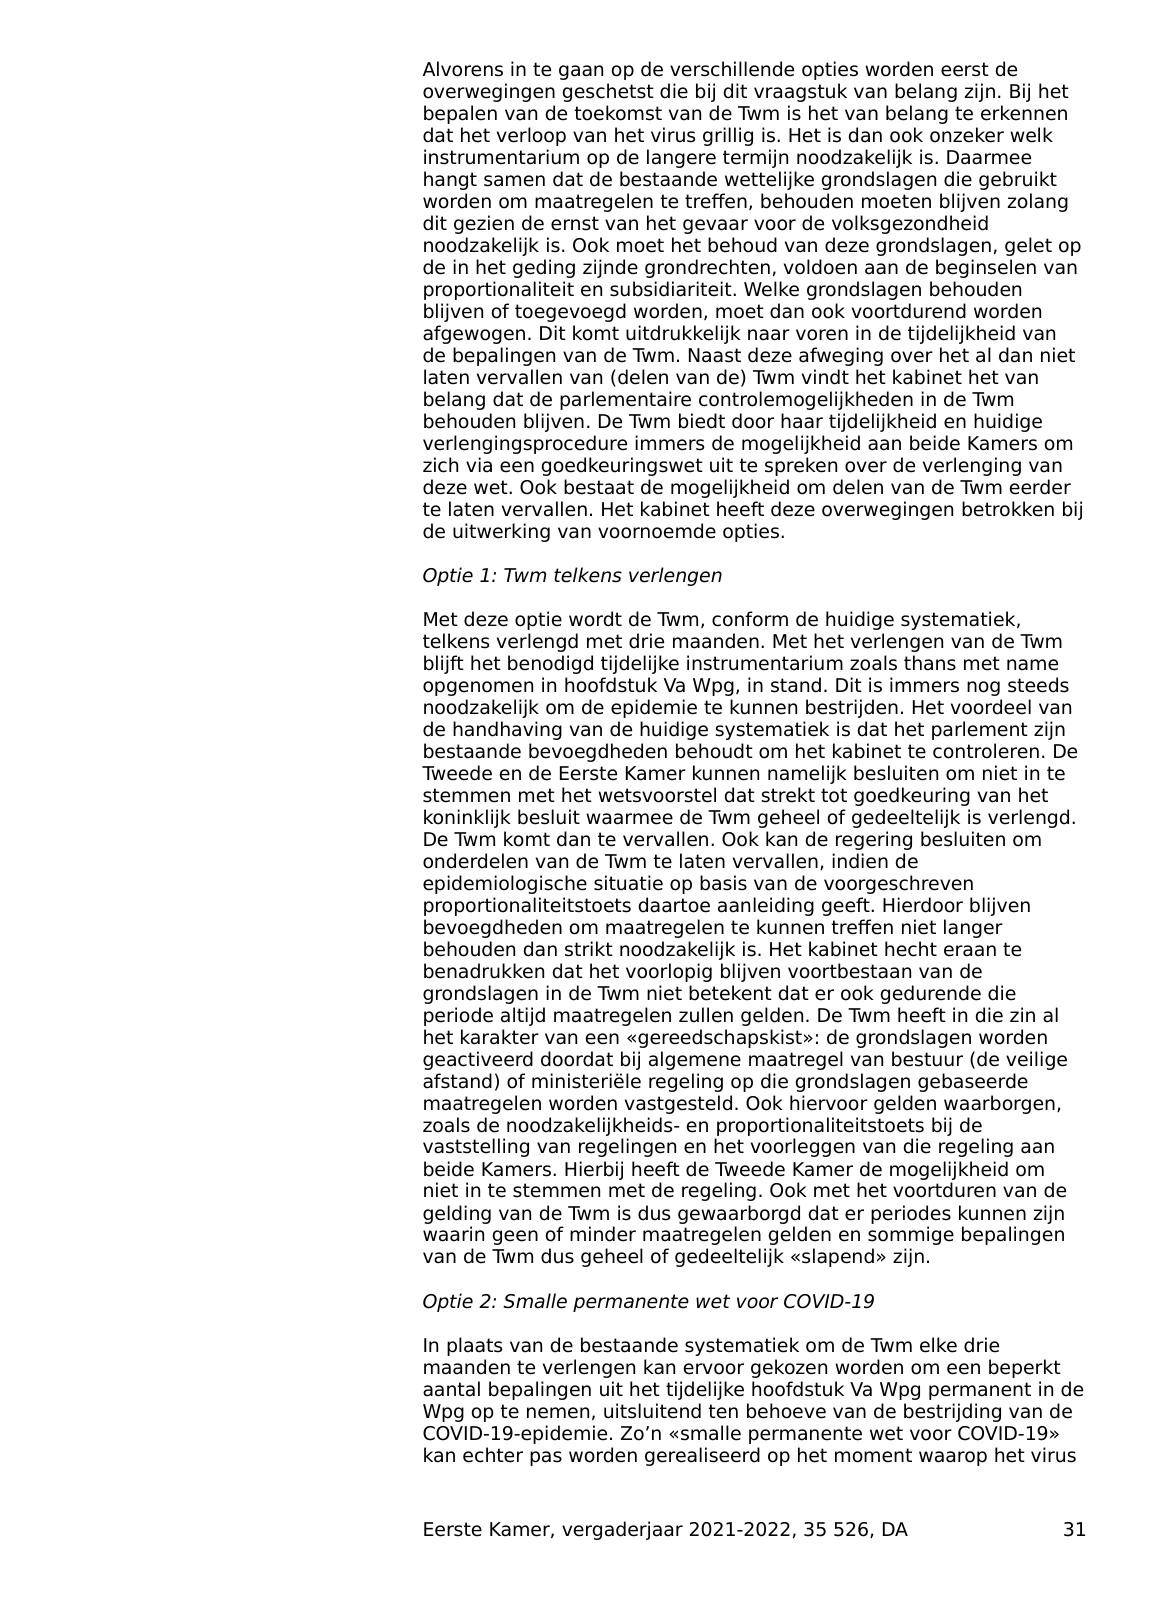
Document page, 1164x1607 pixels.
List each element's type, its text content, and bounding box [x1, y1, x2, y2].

text In plaats van de bestaande systematiek om de Twm elke drie maanden te verlengen kan ervoor gekozen worden om een beperkt aantal bepalingen uit het tijdelijke hoofdstuk Va Wpg permanent in de Wpg op te nemen, uitsluitend ten behoeve van de bestrijding van de COVID-19-epidemie. Zo’n «smalle permanente wet voor COVID-19» kan echter pas worden gerealiseerd op het moment waarop het virus [422, 1335, 1087, 1467]
text Alvorens in te gaan op de verschillende opties worden eerst de overwegingen geschetst die bij dit vraagstuk van belang zijn. Bij het bepalen van de toekomst van de Twm is het van belang te erkennen dat het verloop van het virus grillig is. Het is dan ook onzeker welk instrumentarium op de langere termijn noodzakelijk is. Daarmee hangt samen dat de bestaande wettelijke grondslagen die gebruikt worden om maatregelen te treffen, behouden moeten blijven zolang dit gezien de ernst van het gevaar voor de volksgezondheid noodzakelijk is. Ook moet het behoud van deze grondslagen, gelet op de in het geding zijnde grondrechten, voldoen aan de beginselen van proportionaliteit en subsidiariteit. Welke grondslagen behouden blijven of toegevoegd worden, moet dan ook voortdurend worden afgewogen. Dit komt uitdrukkelijk naar voren in de tijdelijkheid van de bepalingen van de Twm. Naast deze afweging over het al dan niet laten vervallen van (delen van de) Twm vindt het kabinet het van belang dat de parlementaire controlemogelijkheden in de Twm behouden blijven. De Twm biedt door haar tijdelijkheid en huidige verlengingsprocedure immers de mogelijkheid aan beide Kamers om zich via een goedkeuringswet uit te spreken over de verlenging van deze wet. Ook bestaat de mogelijkheid om delen van de Twm eerder te laten vervallen. Het kabinet heeft deze overwegingen betrokken bij de uitwerking van voornoemde opties. [422, 59, 1087, 543]
text Met deze optie wordt de Twm, conform de huidige systematiek, telkens verlengd met drie maanden. Met het verlengen van de Twm blijft het benodigd tijdelijke instrumentarium zoals thans met name opgenomen in hoofdstuk Va Wpg, in stand. Dit is immers nog steeds noodzakelijk om de epidemie te kunnen bestrijden. Het voordeel van de handhaving van de huidige systematiek is dat het parlement zijn bestaande bevoegdheden behoudt om het kabinet te controleren. De Tweede en de Eerste Kamer kunnen namelijk besluiten om niet in te stemmen met het wetsvoorstel dat strekt tot goedkeuring van het koninklijk besluit waarmee de Twm geheel of gedeeltelijk is verlengd. De Twm komt dan te vervallen. Ook kan de regering besluiten om onderdelen van de Twm te laten vervallen, indien de epidemiologische situatie op basis van de voorgeschreven proportionaliteitstoets daartoe aanleiding geeft. Hierdoor blijven bevoegdheden om maatregelen te kunnen treffen niet langer behouden dan strikt noodzakelijk is. Het kabinet hecht eraan te benadrukken dat het voorlopig blijven voortbestaan van de grondslagen in de Twm niet betekent dat er ook gedurende die periode altijd maatregelen zullen gelden. De Twm heeft in die zin al het karakter van een «gereedschapskist»: de grondslagen worden geactiveerd doordat bij algemene maatregel van bestuur (de veilige afstand) of ministeriële regeling op die grondslagen gebaseerde maatregelen worden vastgesteld. Ook hiervoor gelden waarborgen, zoals de noodzakelijkheids- en proportionaliteitstoets bij de vaststelling van regelingen en het voorleggen van die regeling aan beide Kamers. Hierbij heeft de Tweede Kamer de mogelijkheid om niet in te stemmen met de regeling. Ook met het voortduren van de gelding van de Twm is dus gewaarborgd dat er periodes kunnen zijn waarin geen of minder maatregelen gelden en sommige bepalingen van de Twm dus geheel of gedeeltelijk «slapend» zijn. [422, 609, 1087, 1268]
subtitle Optie 1: Twm telkens verlengen [422, 565, 1087, 587]
subtitle Optie 2: Smalle permanente wet voor COVID-19 [422, 1291, 1087, 1312]
